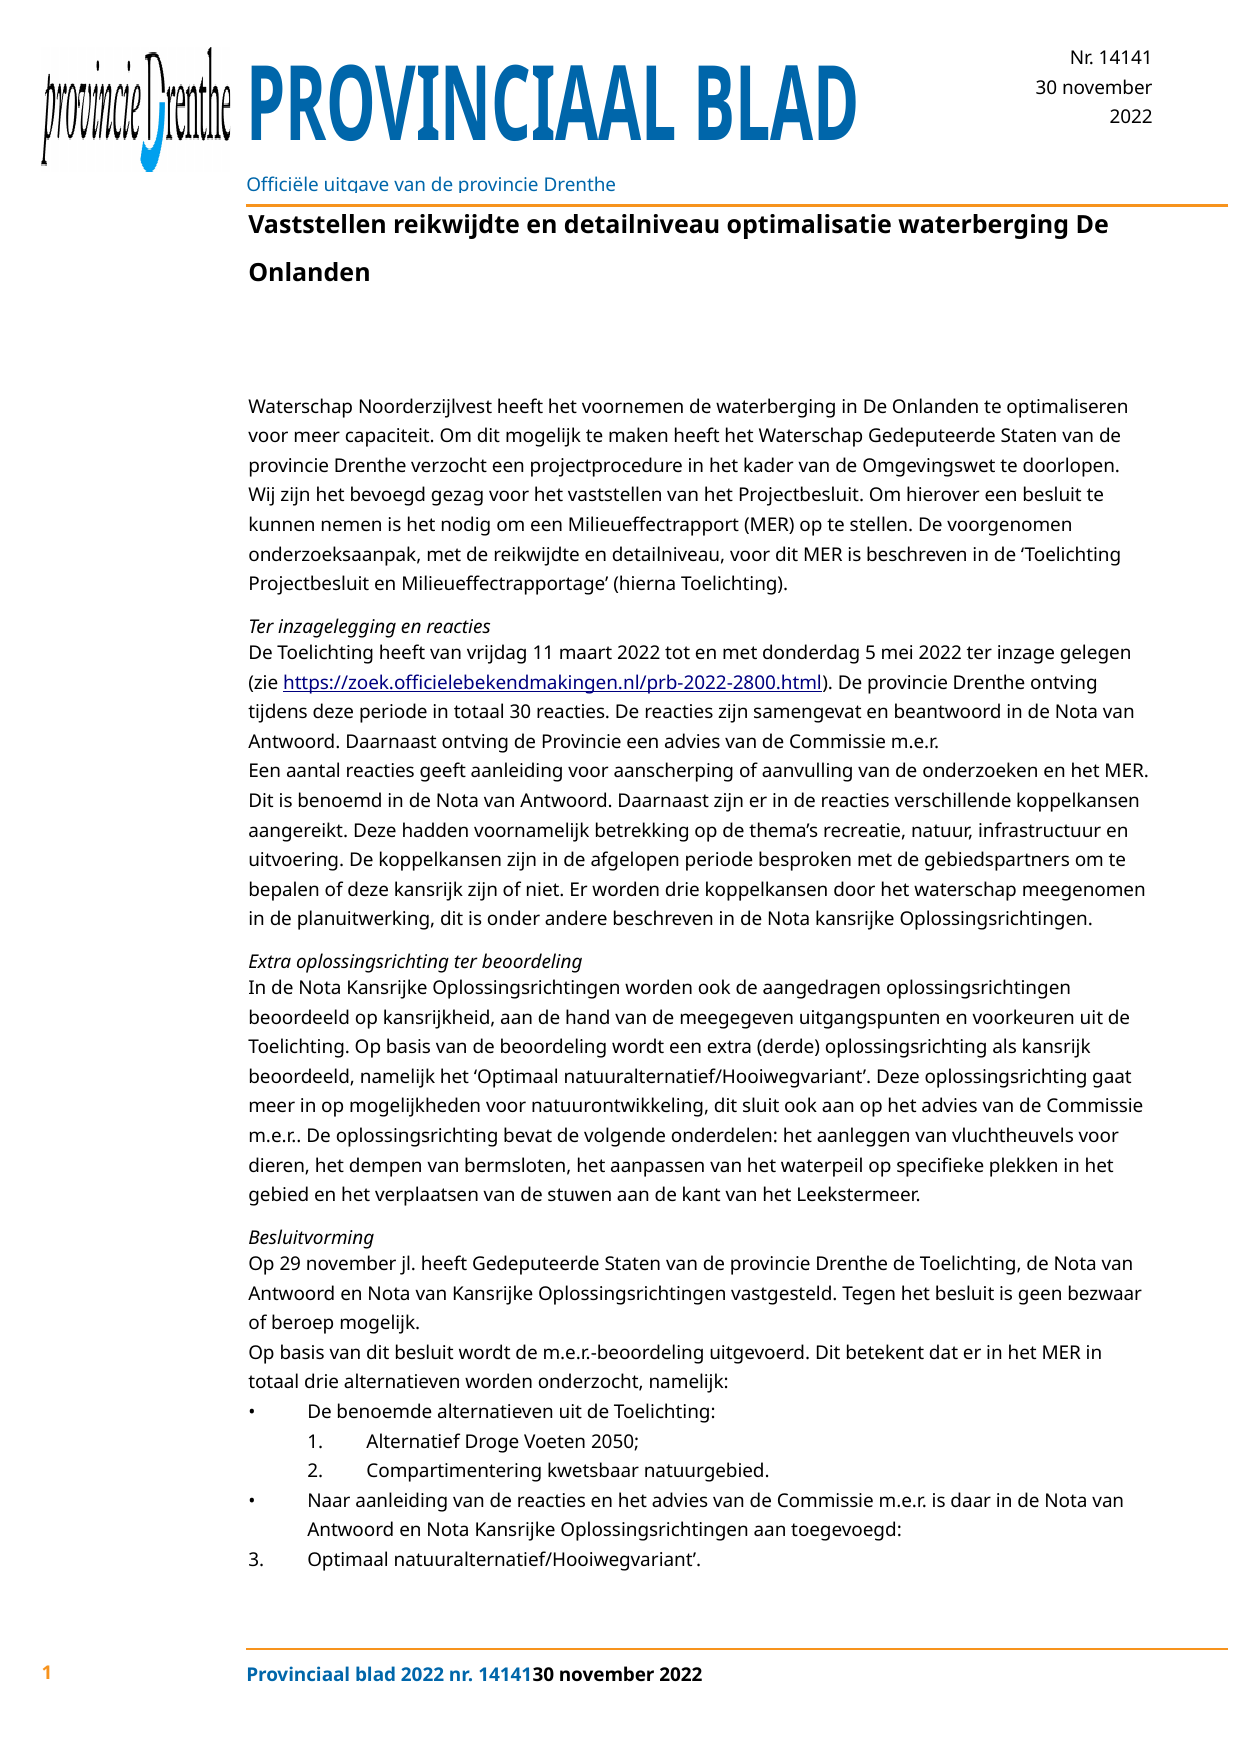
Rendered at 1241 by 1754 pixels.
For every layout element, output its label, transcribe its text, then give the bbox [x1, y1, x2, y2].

list Optimaal natuuralternatief/Hooiwegvariant’. [248, 1546, 1152, 1572]
picture [41, 47, 231, 172]
text Op basis van dit besluit wordt de m.e.r.-beoordeling uitgevoerd. Dit betekent dat er in het MER in totaal drie alternatieven worden onderzocht, namelijk: [248, 1339, 1152, 1394]
text Extra oplossingsrichting ter beoordeling [248, 949, 1152, 974]
text De Toelichting heeft van vrijdag 11 maart 2022 tot en met donderdag 5 mei 2022 ter inzage gelegen (zie https://zoek.officielebekendmakingen.nl/prb-2022-2800.html). De provincie Drenthe ontving tijdens deze periode in totaal 30 reacties. De reacties zijn samengevat en beantwoord in de Nota van Antwoord. Daarnaast ontving de Provincie een advies van de Commissie m.e.r. [248, 639, 1152, 754]
list De benoemde alternatieven uit de Toelichting: [248, 1398, 1152, 1424]
text Vaststellen reikwijdte en detailniveau optimalisatie waterberging De Onlanden [248, 207, 1152, 288]
list Naar aanleiding van de reacties en het advies van de Commissie m.e.r. is daar in de Nota van Antwoord en Nota Kansrijke Oplossingsrichtingen aan toegevoegd: [248, 1487, 1152, 1542]
text In de Nota Kansrijke Oplossingsrichtingen worden ook de aangedragen oplossingsrichtingen beoordeeld op kansrijkheid, aan de hand van de meegegeven uitgangspunten en voorkeuren uit de Toelichting. Op basis van de beoordeling wordt een extra (derde) oplossingsrichting als kansrijk beoordeeld, namelijk het ‘Optimaal natuuralternatief/Hooiwegvariant’. Deze oplossingsrichting gaat meer in op mogelijkheden voor natuurontwikkeling, dit sluit ook aan op het advies van de Commissie m.e.r.. De oplossingsrichting bevat de volgende onderdelen: het aanleggen van vluchtheuvels voor dieren, het dempen van bermsloten, het aanpassen van het waterpeil op specifieke plekken in het gebied en het verplaatsen van de stuwen aan de kant van het Leekstermeer. [248, 974, 1152, 1207]
text Ter inzagelegging en reacties [248, 613, 1152, 639]
list Alternatief Droge Voeten 2050; [307, 1428, 1152, 1453]
text Waterschap Noorderzijlvest heeft het voornemen de waterberging in De Onlanden te optimaliseren voor meer capaciteit. Om dit mogelijk te maken heeft het Waterschap Gedeputeerde Staten van de provincie Drenthe verzocht een projectprocedure in het kader van de Omgevingswet te doorlopen. Wij zijn het bevoegd gezag voor het vaststellen van het Projectbesluit. Om hierover een besluit te kunnen nemen is het nodig om een Milieueffectrapport (MER) op te stellen. De voorgenomen onderzoeksaanpak, met de reikwijdte en detailniveau, voor dit MER is beschreven in de ‘Toelichting Projectbesluit en Milieueffectrapportage’ (hierna Toelichting). [248, 393, 1152, 596]
list Compartimentering kwetsbaar natuurgebied. [307, 1457, 1152, 1483]
text Een aantal reacties geeft aanleiding voor aanscherping of aanvulling van de onderzoeken en het MER. Dit is benoemd in de Nota van Antwoord. Daarnaast zijn er in de reacties verschillende koppelkansen aangereikt. Deze hadden voornamelijk betrekking op de thema’s recreatie, natuur, infrastructuur en uitvoering. De koppelkansen zijn in de afgelopen periode besproken met de gebiedspartners om te bepalen of deze kansrijk zijn of niet. Er worden drie koppelkansen door het waterschap meegenomen in de planuitwerking, dit is onder andere beschreven in de Nota kansrijke Oplossingsrichtingen. [248, 758, 1152, 931]
text Op 29 november jl. heeft Gedeputeerde Staten van de provincie Drenthe de Toelichting, de Nota van Antwoord en Nota van Kansrijke Oplossingsrichtingen vastgesteld. Tegen het besluit is geen bezwaar of beroep mogelijk. [248, 1250, 1152, 1335]
text Besluitvorming [248, 1224, 1152, 1250]
